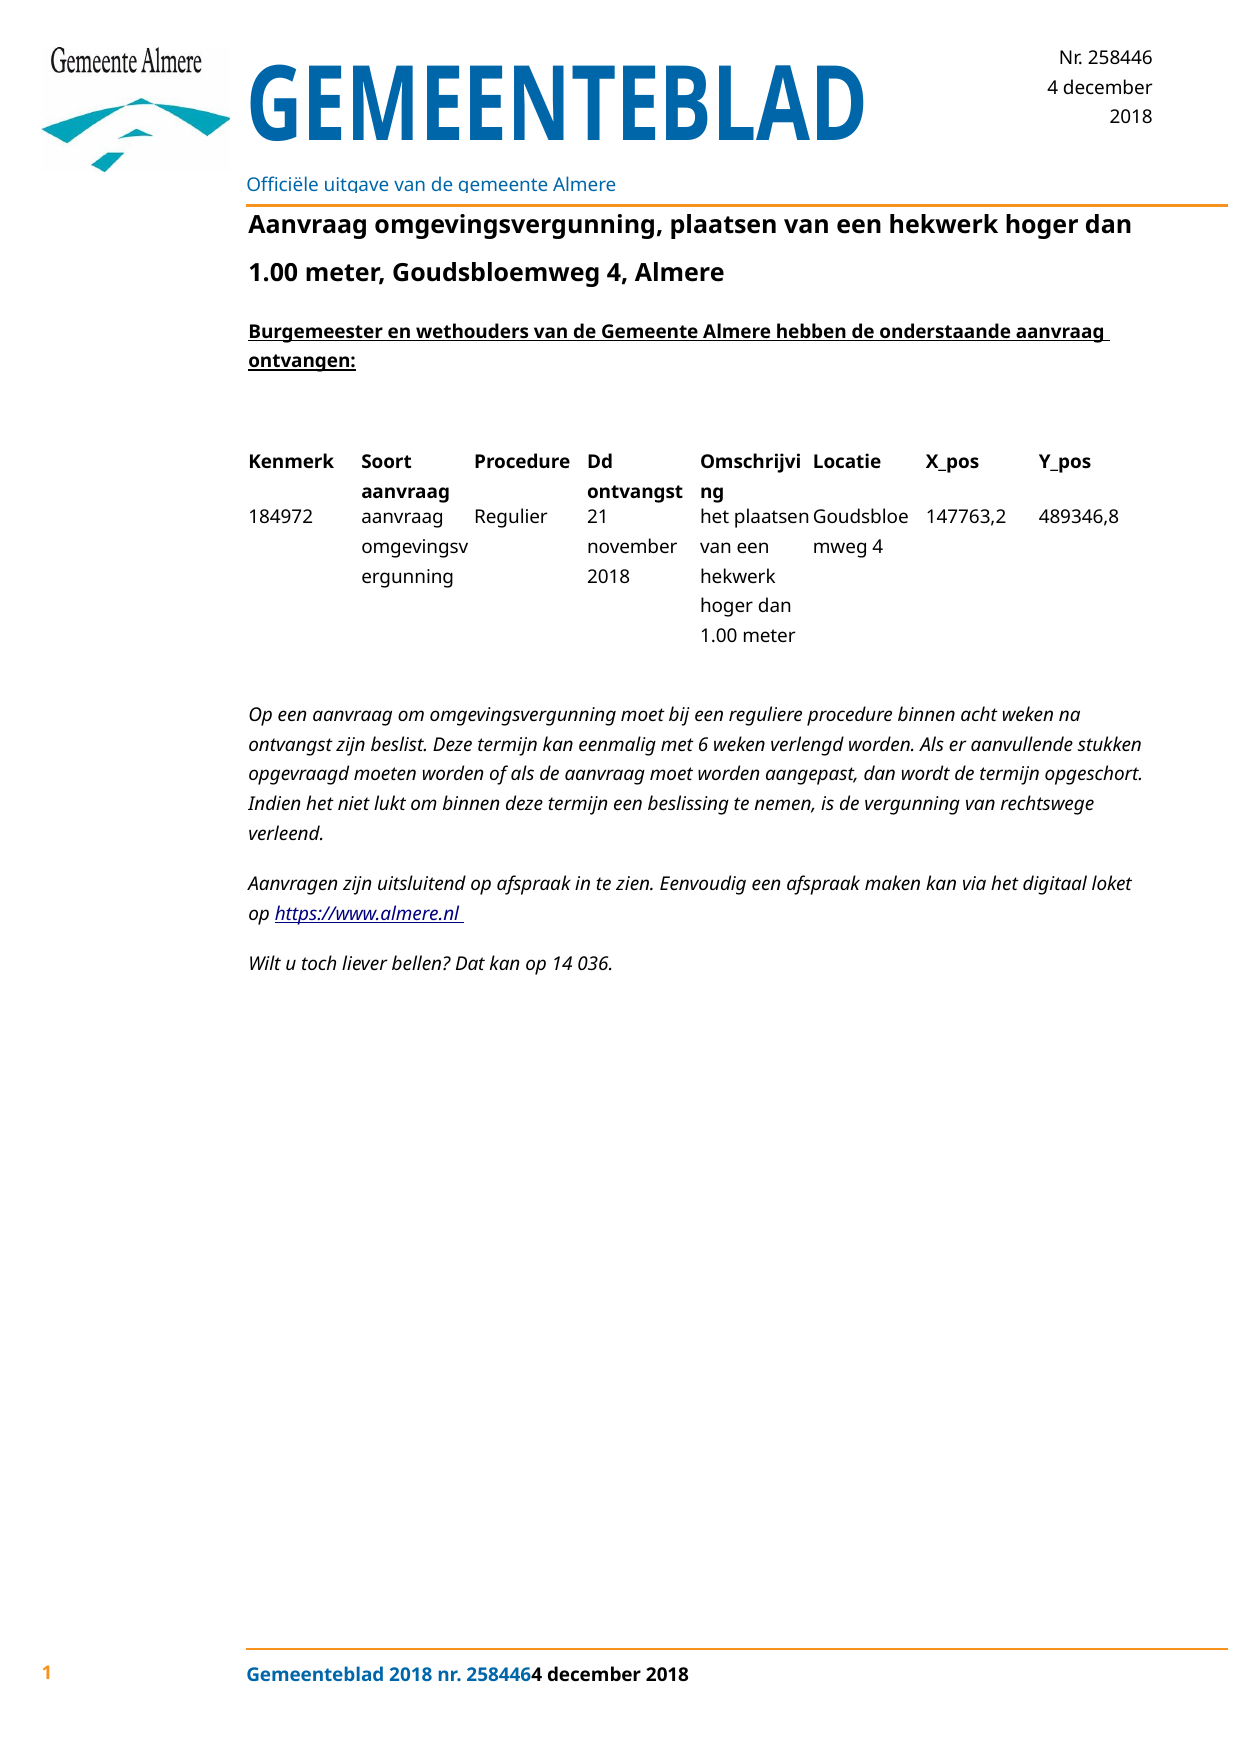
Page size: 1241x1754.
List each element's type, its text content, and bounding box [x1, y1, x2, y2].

text Op een aanvraag om omgevingsvergunning moet bij een reguliere procedure binnen acht weken na ontvangst zijn beslist. Deze termijn kan eenmalig met 6 weken verlengd worden. Als er aanvullende stukken opgevraagd moeten worden of als de aanvraag moet worden aangepast, dan wordt de termijn opgeschort. Indien het niet lukt om binnen deze termijn een beslissing te nemen, is de vergunning van rechtswege verleend. [248, 701, 1152, 846]
table_header Kenmerk [248, 449, 361, 504]
text Aanvragen zijn uitsluitend op afspraak in te zien. Eenvoudig een afspraak maken kan via het digitaal loket op https://www.almere.nl [248, 870, 1152, 926]
table_header Procedure [474, 449, 587, 504]
text Burgemeester en wethouders van de Gemeente Almere hebben de onderstaande aanvraag ontvangen: [248, 318, 1152, 373]
table_cell 147763,2 [926, 504, 1038, 648]
table_cell Regulier [474, 504, 587, 648]
picture [41, 47, 231, 172]
table_header X_pos [926, 449, 1038, 504]
text Aanvraag omgevingsvergunning, plaatsen van een hekwerk hoger dan 1.00 meter, Goudsbloemweg 4, Almere [248, 207, 1152, 288]
table_cell het plaatsen van een hekwerk hoger dan 1.00 meter [700, 504, 813, 648]
table_cell Goudsbloemweg 4 [813, 504, 926, 648]
table_cell 21 november 2018 [587, 504, 700, 648]
table_header Dd ontvangst [587, 449, 700, 504]
table_header Y_pos [1039, 449, 1152, 504]
table_header Locatie [813, 449, 926, 504]
text Wilt u toch liever bellen? Dat kan op 14 036. [248, 950, 1152, 976]
table_header Omschrijving [700, 449, 813, 504]
table_cell 489346,8 [1039, 504, 1152, 648]
table_cell aanvraag omgevingsvergunning [361, 504, 474, 648]
table_header Soort aanvraag [361, 449, 474, 504]
table_cell 184972 [248, 504, 361, 648]
